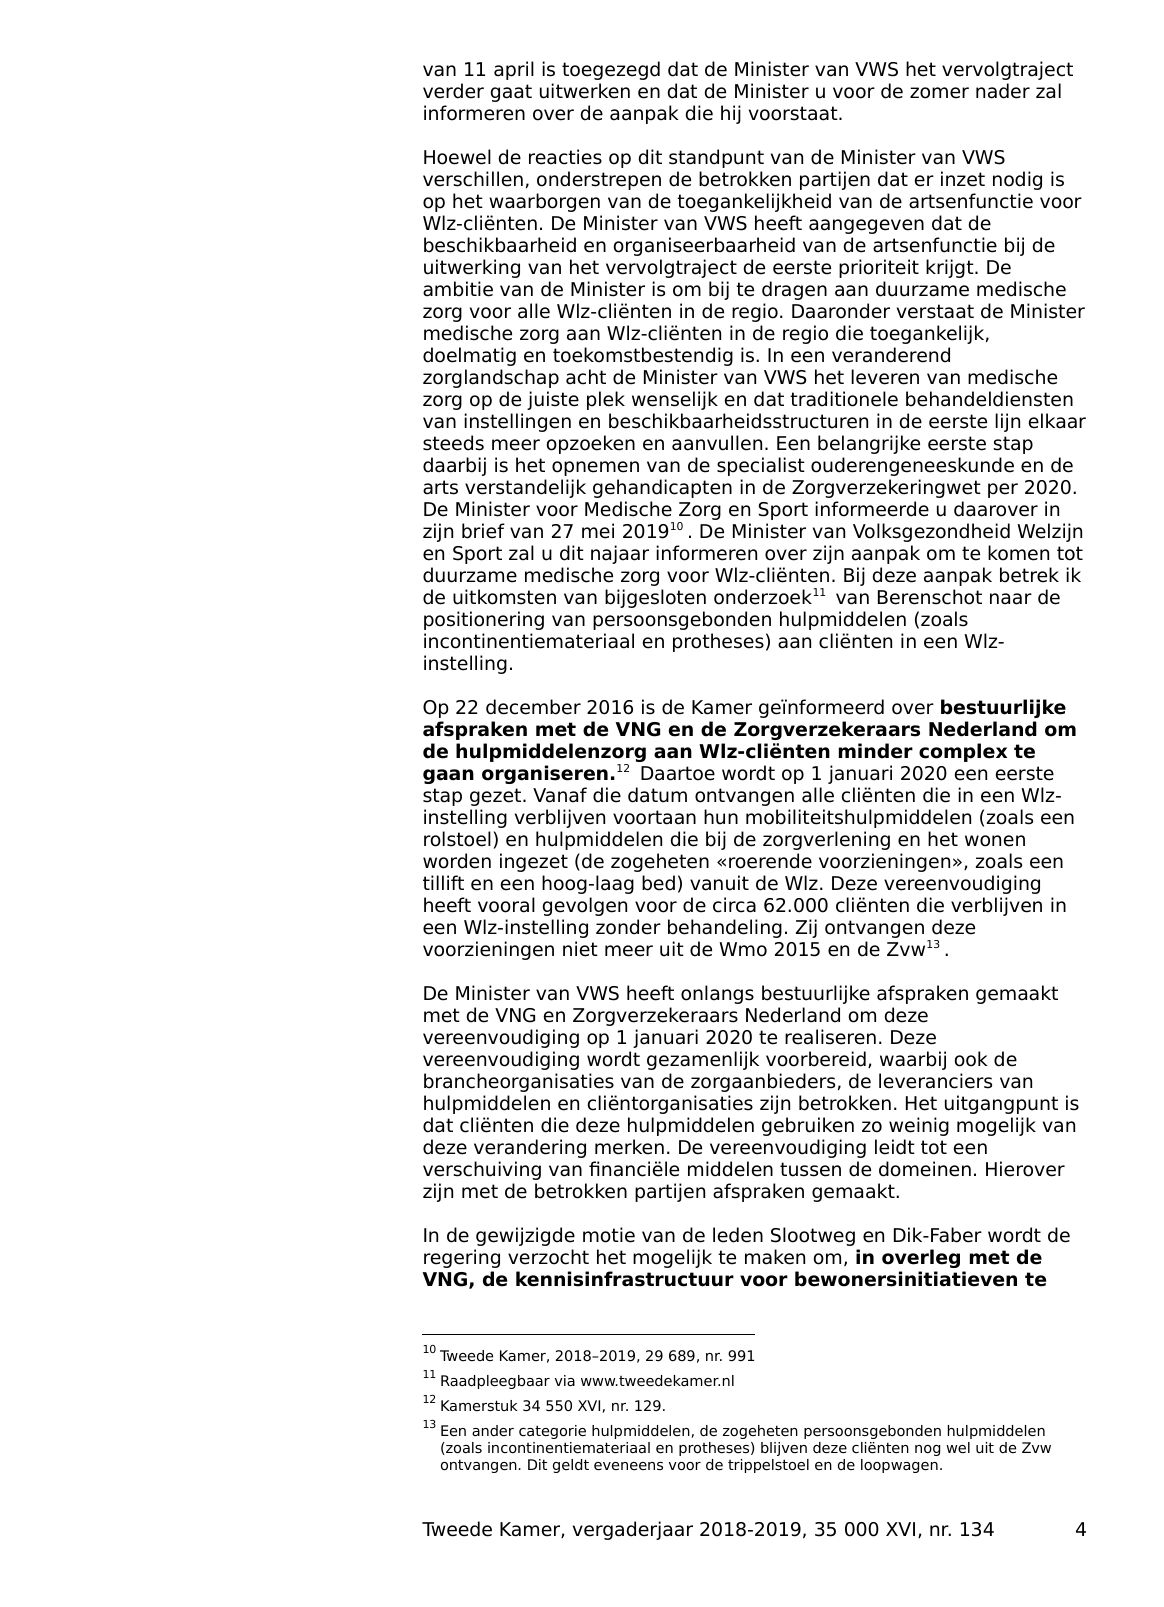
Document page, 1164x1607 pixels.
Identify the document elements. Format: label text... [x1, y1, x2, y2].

text Raadpleegbaar via www.tweedekamer.nl [422, 1368, 1087, 1391]
text De Minister van VWS heeft onlangs bestuurlijke afspraken gemaakt met de VNG en Zorgverzekeraars Nederland om deze vereenvoudiging op 1 januari 2020 te realiseren. Deze vereenvoudiging wordt gezamenlijk voorbereid, waarbij ook de brancheorganisaties van de zorgaanbieders, de leveranciers van hulpmiddelen en cliëntorganisaties zijn betrokken. Het uitgangpunt is dat cliënten die deze hulpmiddelen gebruiken zo weinig mogelijk van deze verandering merken. De vereenvoudiging leidt tot een verschuiving van financiële middelen tussen de domeinen. Hierover zijn met de betrokken partijen afspraken gemaakt. [422, 983, 1087, 1203]
text Een ander categorie hulpmiddelen, de zogeheten persoonsgebonden hulpmiddelen (zoals incontinentiemateriaal en protheses) blijven deze cliënten nog wel uit de Zvw ontvangen. Dit geldt eveneens voor de trippelstoel en de loopwagen. [422, 1418, 1087, 1474]
text van 11 april is toegezegd dat de Minister van VWS het vervolgtraject verder gaat uitwerken en dat de Minister u voor de zomer nader zal informeren over de aanpak die hij voorstaat. [422, 59, 1087, 125]
text Op 22 december 2016 is de Kamer geïnformeerd over bestuurlijke afspraken met de VNG en de Zorgverzekeraars Nederland om de hulpmiddelenzorg aan Wlz-cliënten minder complex te gaan organiseren. Daartoe wordt op 1 januari 2020 een eerste stap gezet. Vanaf die datum ontvangen alle cliënten die in een Wlz-instelling verblijven voortaan hun mobiliteitshulpmiddelen (zoals een rolstoel) en hulpmiddelen die bij de zorgverlening en het wonen worden ingezet (de zogeheten «roerende voorzieningen», zoals een tillift en een hoog-laag bed) vanuit de Wlz. Deze vereenvoudiging heeft vooral gevolgen voor de circa 62.000 cliënten die verblijven in een Wlz-instelling zonder behandeling. Zij ontvangen deze voorzieningen niet meer uit de Wmo 2015 en de Zvw. [422, 697, 1087, 961]
text In de gewijzigde motie van de leden Slootweg en Dik-Faber wordt de regering verzocht het mogelijk te maken om, in overleg met de VNG, de kennisinfrastructuur voor bewonersinitiatieven te [422, 1225, 1087, 1291]
text Tweede Kamer, 2018–2019, 29 689, nr. 991 [422, 1343, 1087, 1366]
text Hoewel de reacties op dit standpunt van de Minister van VWS verschillen, onderstrepen de betrokken partijen dat er inzet nodig is op het waarborgen van de toegankelijkheid van de artsenfunctie voor Wlz-cliënten. De Minister van VWS heeft aangegeven dat de beschikbaarheid en organiseerbaarheid van de artsenfunctie bij de uitwerking van het vervolgtraject de eerste prioriteit krijgt. De ambitie van de Minister is om bij te dragen aan duurzame medische zorg voor alle Wlz-cliënten in de regio. Daaronder verstaat de Minister medische zorg aan Wlz-cliënten in de regio die toegankelijk, doelmatig en toekomstbestendig is. In een veranderend zorglandschap acht de Minister van VWS het leveren van medische zorg op de juiste plek wenselijk en dat traditionele behandeldiensten van instellingen en beschikbaarheidsstructuren in de eerste lijn elkaar steeds meer opzoeken en aanvullen. Een belangrijke eerste stap daarbij is het opnemen van de specialist ouderengeneeskunde en de arts verstandelijk gehandicapten in de Zorgverzekeringwet per 2020. De Minister voor Medische Zorg en Sport informeerde u daarover in zijn brief van 27 mei 2019. De Minister van Volksgezondheid Welzijn en Sport zal u dit najaar informeren over zijn aanpak om te komen tot duurzame medische zorg voor Wlz-cliënten. Bij deze aanpak betrek ik de uitkomsten van bijgesloten onderzoek van Berenschot naar de positionering van persoonsgebonden hulpmiddelen (zoals incontinentiemateriaal en protheses) aan cliënten in een Wlz-instelling. [422, 147, 1087, 675]
text Kamerstuk 34 550 XVI, nr. 129. [422, 1393, 1087, 1416]
